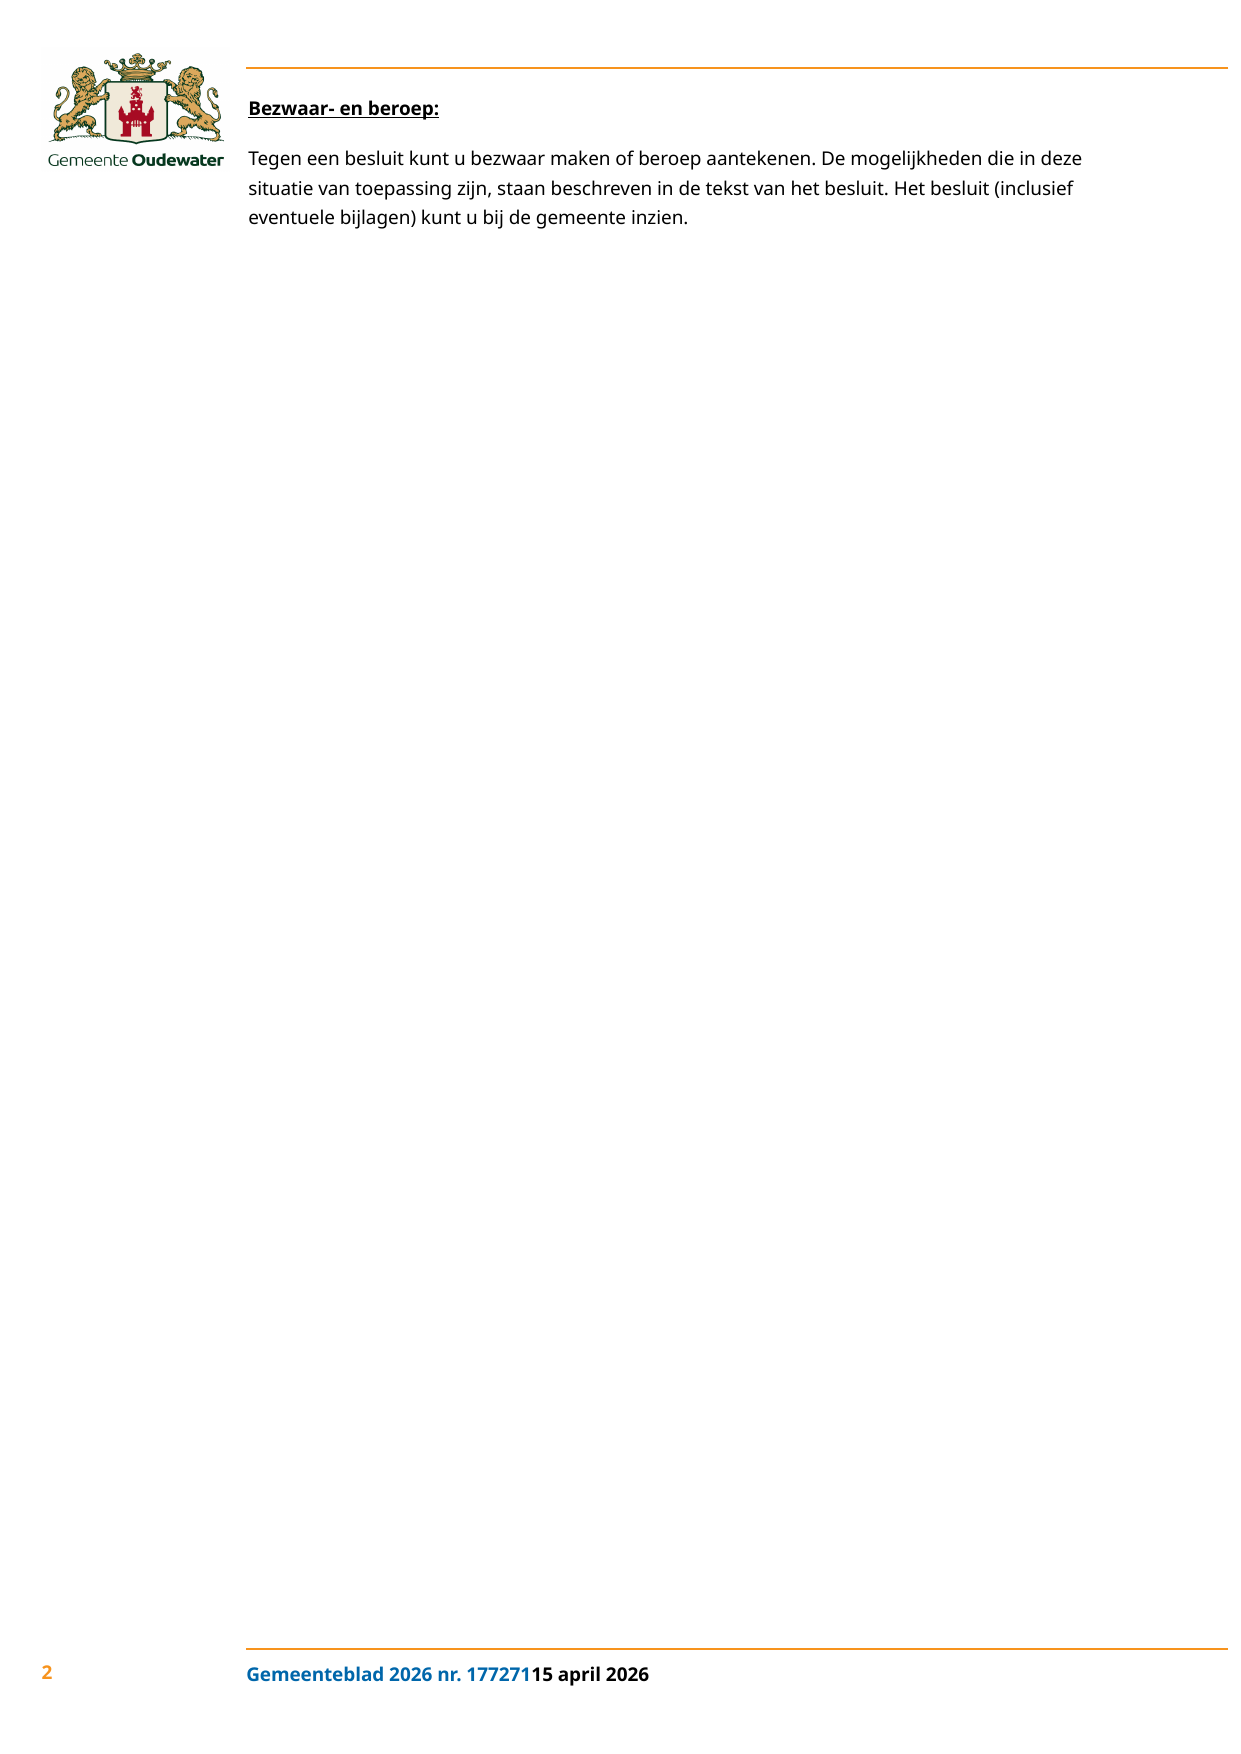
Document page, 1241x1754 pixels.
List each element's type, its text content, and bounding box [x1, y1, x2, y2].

text Bezwaar- en beroep: [248, 95, 1152, 121]
text Tegen een besluit kunt u bezwaar maken of beroep aantekenen. De mogelijkheden die in deze situatie van toepassing zijn, staan beschreven in de tekst van het besluit. Het besluit (inclusief eventuele bijlagen) kunt u bij de gemeente inzien. [248, 145, 1152, 230]
picture [41, 47, 231, 172]
